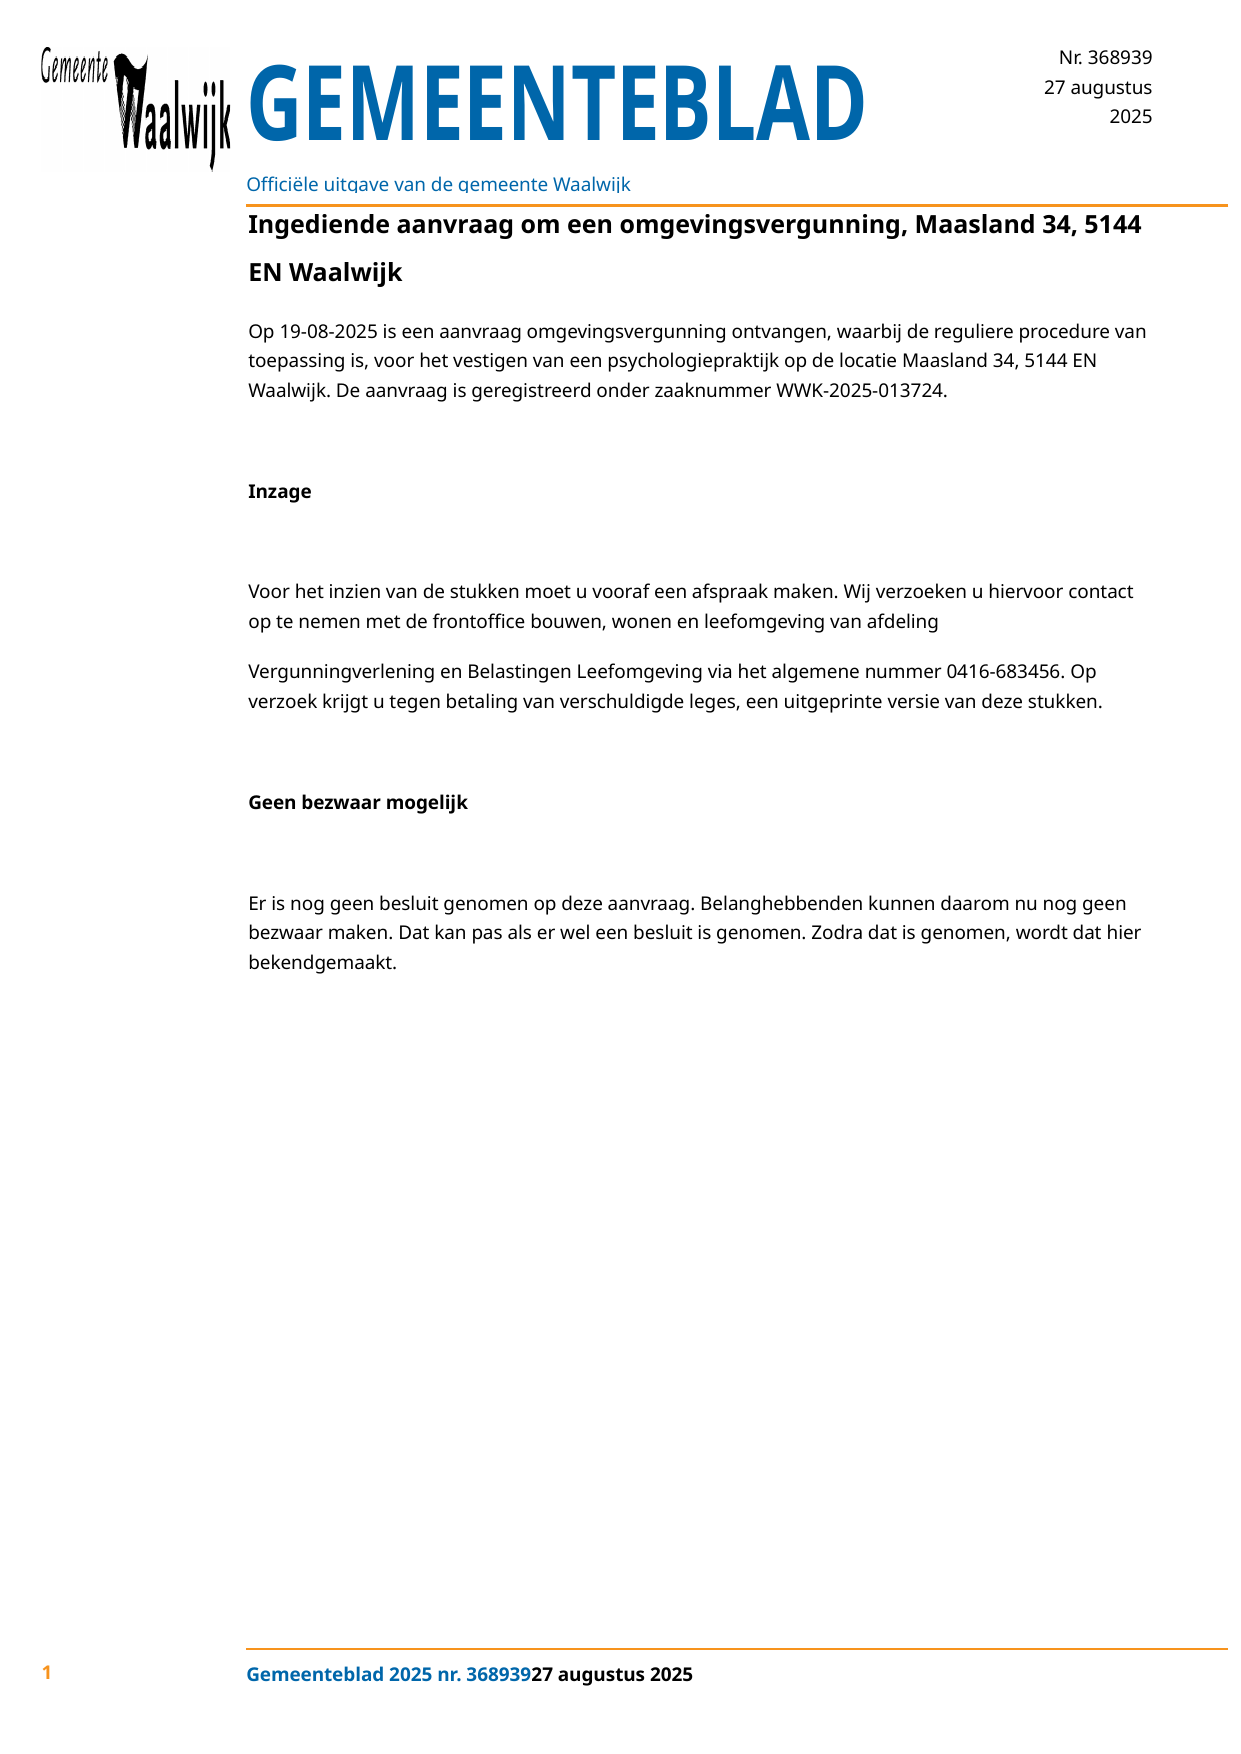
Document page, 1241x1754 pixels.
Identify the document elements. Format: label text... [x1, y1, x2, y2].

text Geen bezwaar mogelijk [248, 789, 1152, 815]
text Ingediende aanvraag om een omgevingsvergunning, Maasland 34, 5144 EN Waalwijk [248, 207, 1152, 288]
text Voor het inzien van de stukken moet u vooraf een afspraak maken. Wij verzoeken u hiervoor contact op te nemen met de frontoffice bouwen, wonen en leefomgeving van afdeling [248, 579, 1152, 634]
text Inzage [248, 478, 1152, 504]
text Op 19-08-2025 is een aanvraag omgevingsvergunning ontvangen, waarbij de reguliere procedure van toepassing is, voor het vestigen van een psychologiepraktijk op de locatie Maasland 34, 5144 EN Waalwijk. De aanvraag is geregistreerd onder zaaknummer WWK-2025-013724. [248, 318, 1152, 403]
text Er is nog geen besluit genomen op deze aanvraag. Belanghebbenden kunnen daarom nu nog geen bezwaar maken. Dat kan pas als er wel een besluit is genomen. Zodra dat is genomen, wordt dat hier bekendgemaakt. [248, 890, 1152, 975]
text Vergunningverlening en Belastingen Leefomgeving via het algemene nummer 0416-683456. Op verzoek krijgt u tegen betaling van verschuldigde leges, een uitgeprinte versie van deze stukken. [248, 659, 1152, 714]
picture [41, 47, 231, 172]
